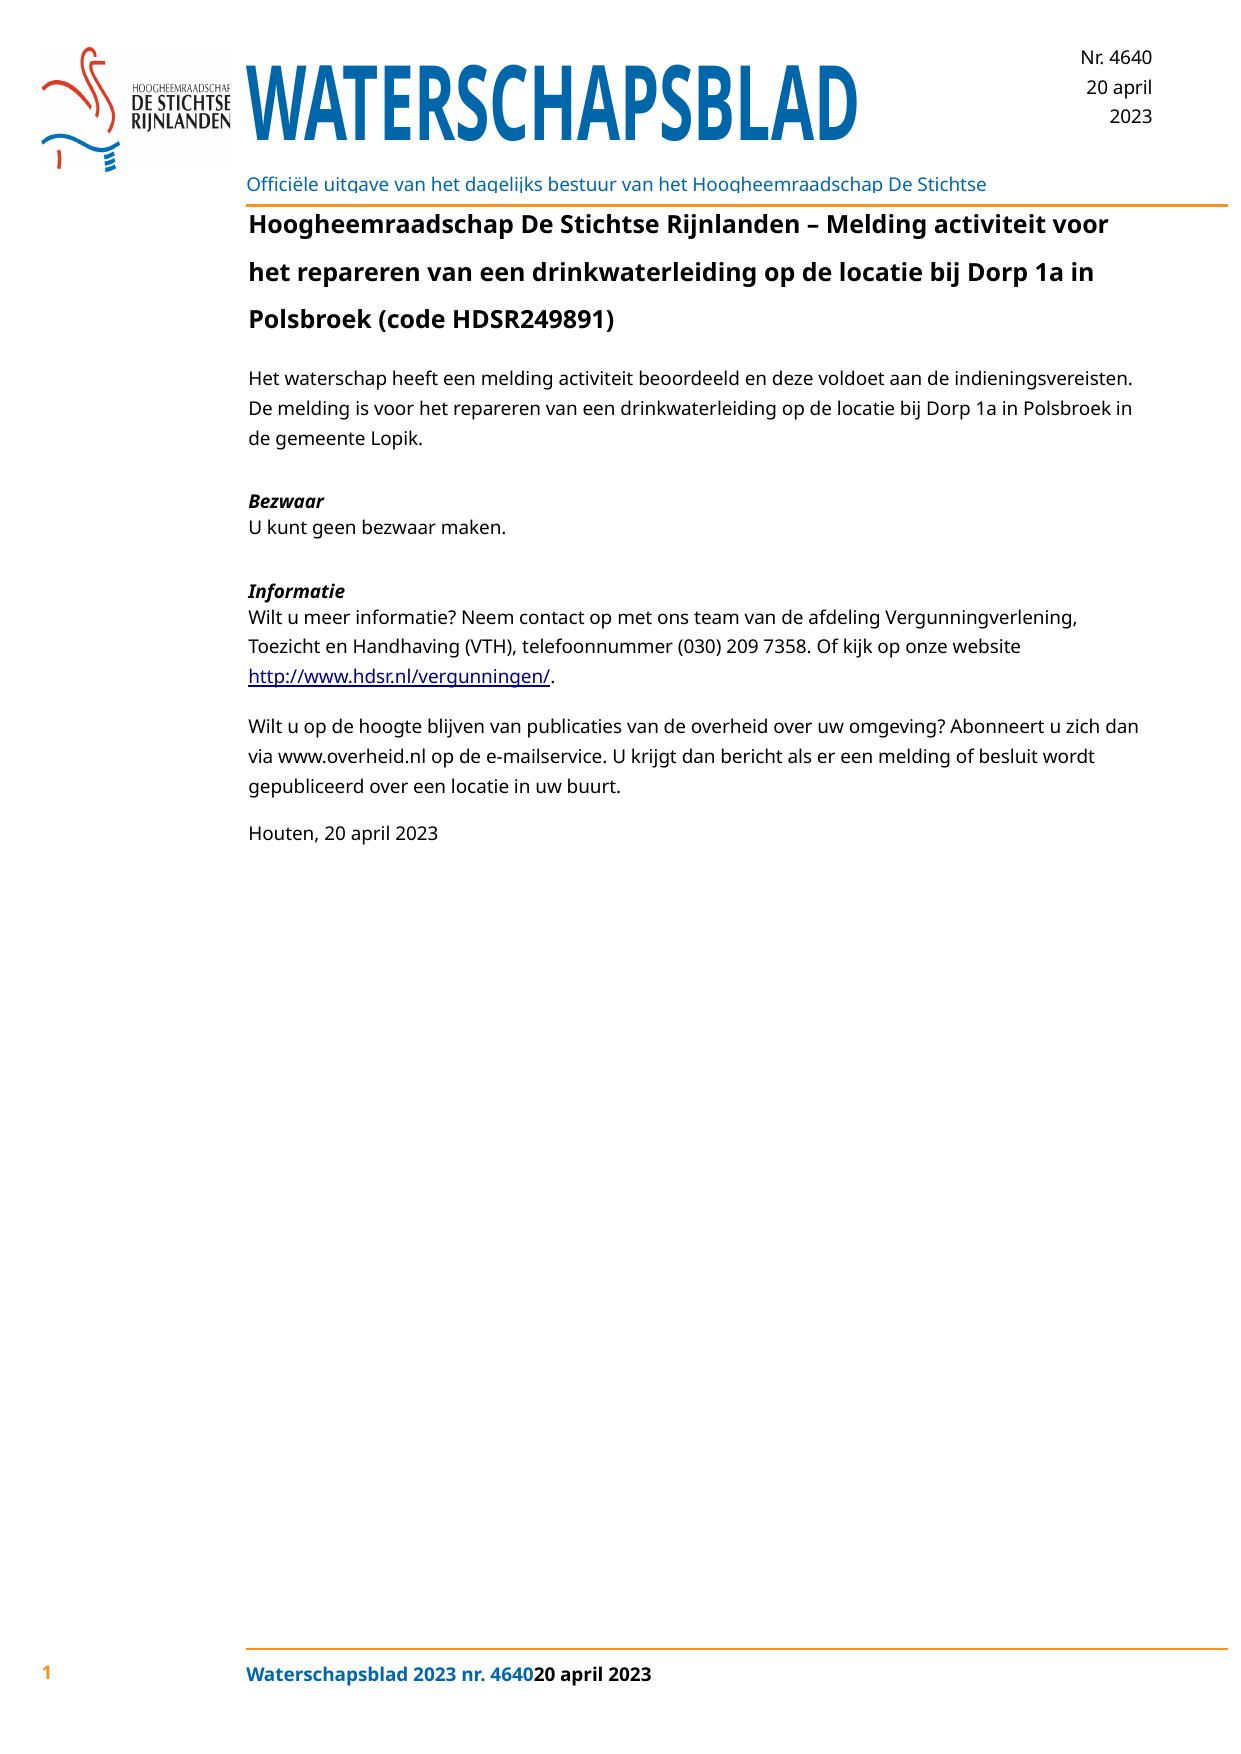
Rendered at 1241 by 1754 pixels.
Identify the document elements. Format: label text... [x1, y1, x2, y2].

picture [41, 47, 231, 172]
text Het waterschap heeft een melding activiteit beoordeeld en deze voldoet aan de indieningsvereisten. De melding is voor het repareren van een drinkwaterleiding op de locatie bij Dorp 1a in Polsbroek in de gemeente Lopik. [248, 366, 1152, 450]
text Wilt u meer informatie? Neem contact op met ons team van de afdeling Vergunningverlening, Toezicht en Handhaving (VTH), telefoonnummer (030) 209 7358. Of kijk op onze website http://www.hdsr.nl/vergunningen/. [248, 604, 1152, 689]
text Houten, 20 april 2023 [248, 821, 1152, 846]
text Wilt u op de hoogte blijven van publicaties van de overheid over uw omgeving? Abonneert u zich dan via www.overheid.nl op de e-mailservice. U krijgt dan bericht als er een melding of besluit wordt gepubliceerd over een locatie in uw buurt. [248, 714, 1152, 798]
text U kunt geen bezwaar maken. [248, 514, 1152, 540]
text Informatie [248, 578, 1152, 604]
text Bezwaar [248, 489, 1152, 514]
text Hoogheemraadschap De Stichtse Rijnlanden – Melding activiteit voor het repareren van een drinkwaterleiding op de locatie bij Dorp 1a in Polsbroek (code HDSR249891) [248, 207, 1152, 336]
